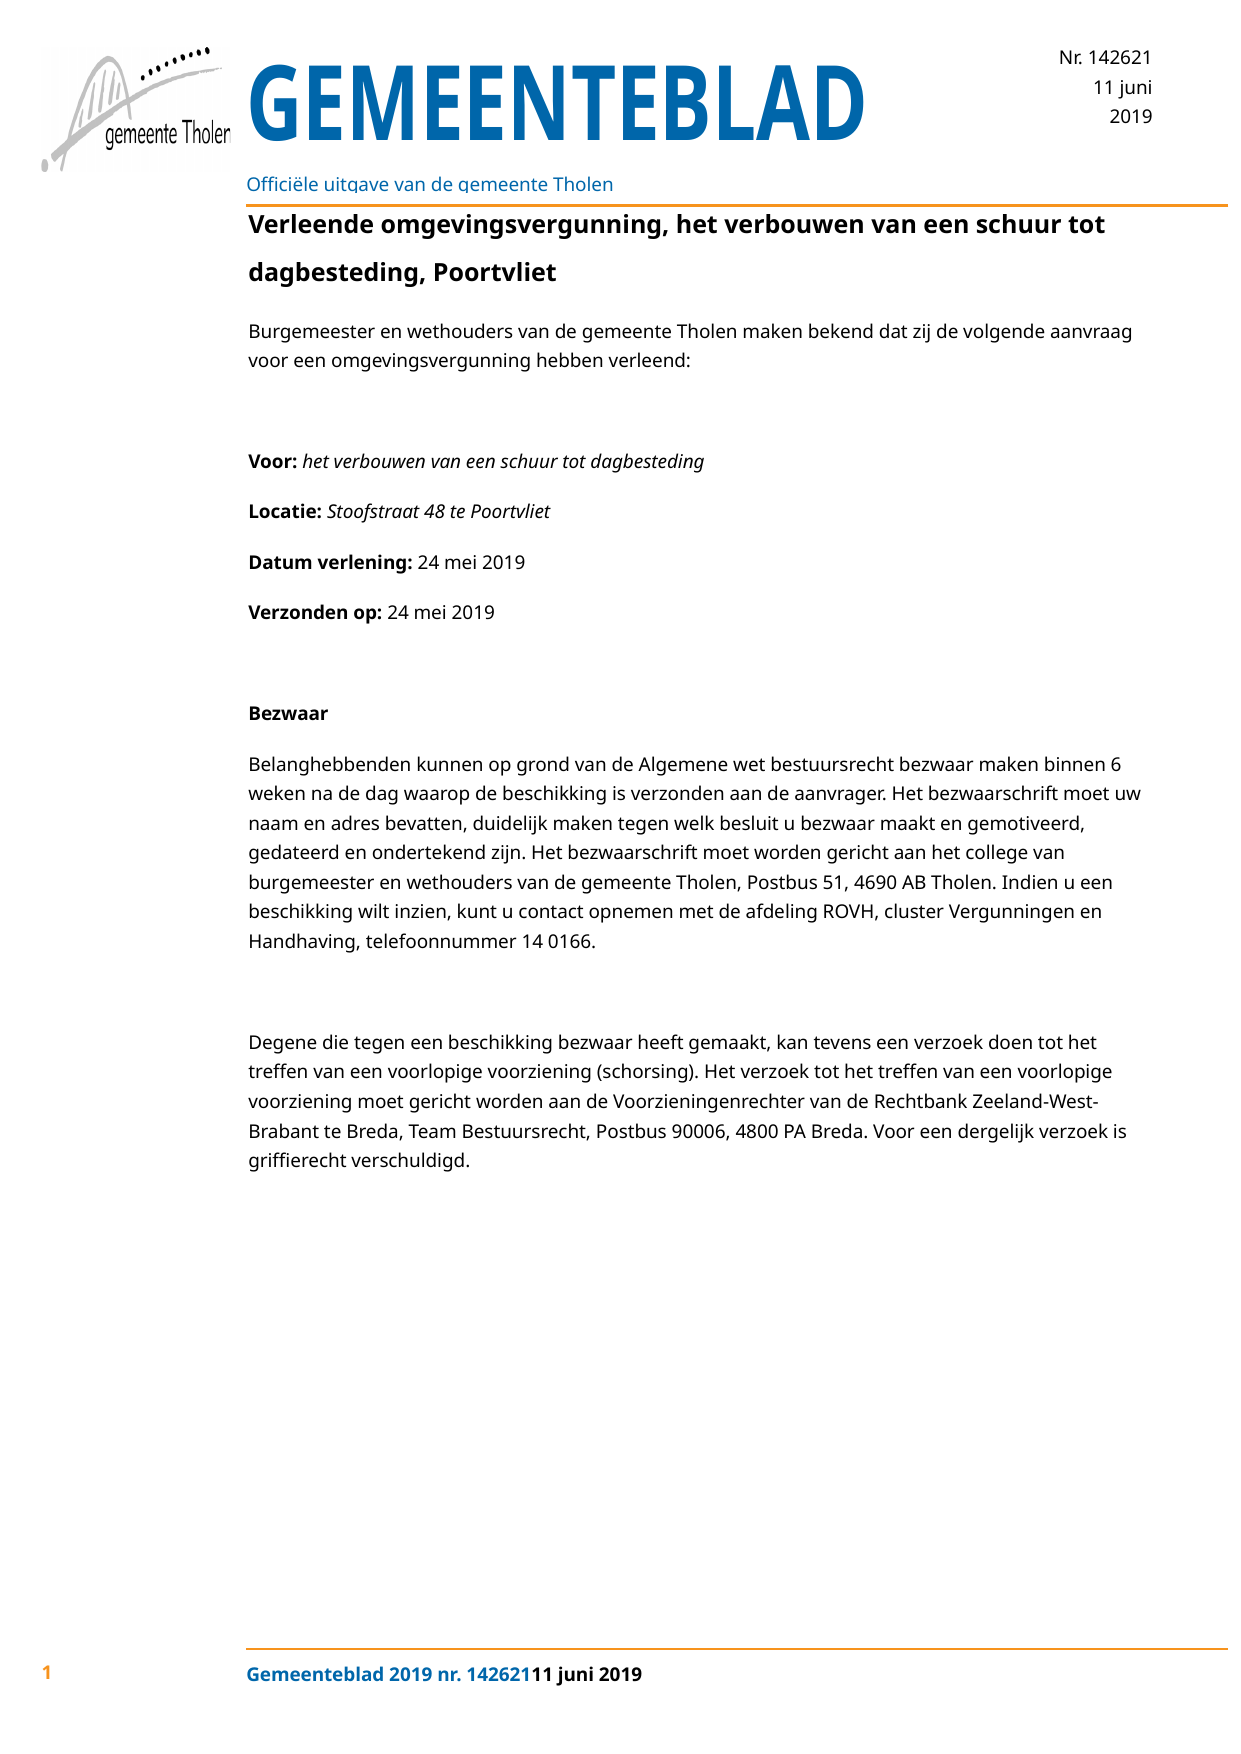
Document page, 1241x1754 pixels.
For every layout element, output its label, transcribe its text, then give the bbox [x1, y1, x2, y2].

text Datum verlening: 24 mei 2019 [248, 549, 1152, 575]
text Verzonden op: 24 mei 2019 [248, 599, 1152, 625]
text Degene die tegen een beschikking bezwaar heeft gemaakt, kan tevens een verzoek doen tot het treffen van een voorlopige voorziening (schorsing). Het verzoek tot het treffen van een voorlopige voorziening moet gericht worden aan de Voorzieningenrechter van de Rechtbank Zeeland-West-Brabant te Breda, Team Bestuursrecht, Postbus 90006, 4800 PA Breda. Voor een dergelijk verzoek is griffierecht verschuldigd. [248, 1029, 1152, 1173]
text Locatie: Stoofstraat 48 te Poortvliet [248, 499, 1152, 524]
text Belanghebbenden kunnen op grond van de Algemene wet bestuursrecht bezwaar maken binnen 6 weken na de dag waarop de beschikking is verzonden aan de aanvrager. Het bezwaarschrift moet uw naam en adres bevatten, duidelijk maken tegen welk besluit u bezwaar maakt en gemotiveerd, gedateerd en ondertekend zijn. Het bezwaarschrift moet worden gericht aan het college van burgemeester en wethouders van de gemeente Tholen, Postbus 51, 4690 AB Tholen. Indien u een beschikking wilt inzien, kunt u contact opnemen met de afdeling ROVH, cluster Vergunningen en Handhaving, telefoonnummer 14 0166. [248, 751, 1152, 954]
text Bezwaar [248, 700, 1152, 726]
text Burgemeester en wethouders van de gemeente Tholen maken bekend dat zij de volgende aanvraag voor een omgevingsvergunning hebben verleend: [248, 318, 1152, 373]
text Voor: het verbouwen van een schuur tot dagbesteding [248, 448, 1152, 474]
picture [41, 47, 231, 172]
text Verleende omgevingsvergunning, het verbouwen van een schuur tot dagbesteding, Poortvliet [248, 207, 1152, 288]
